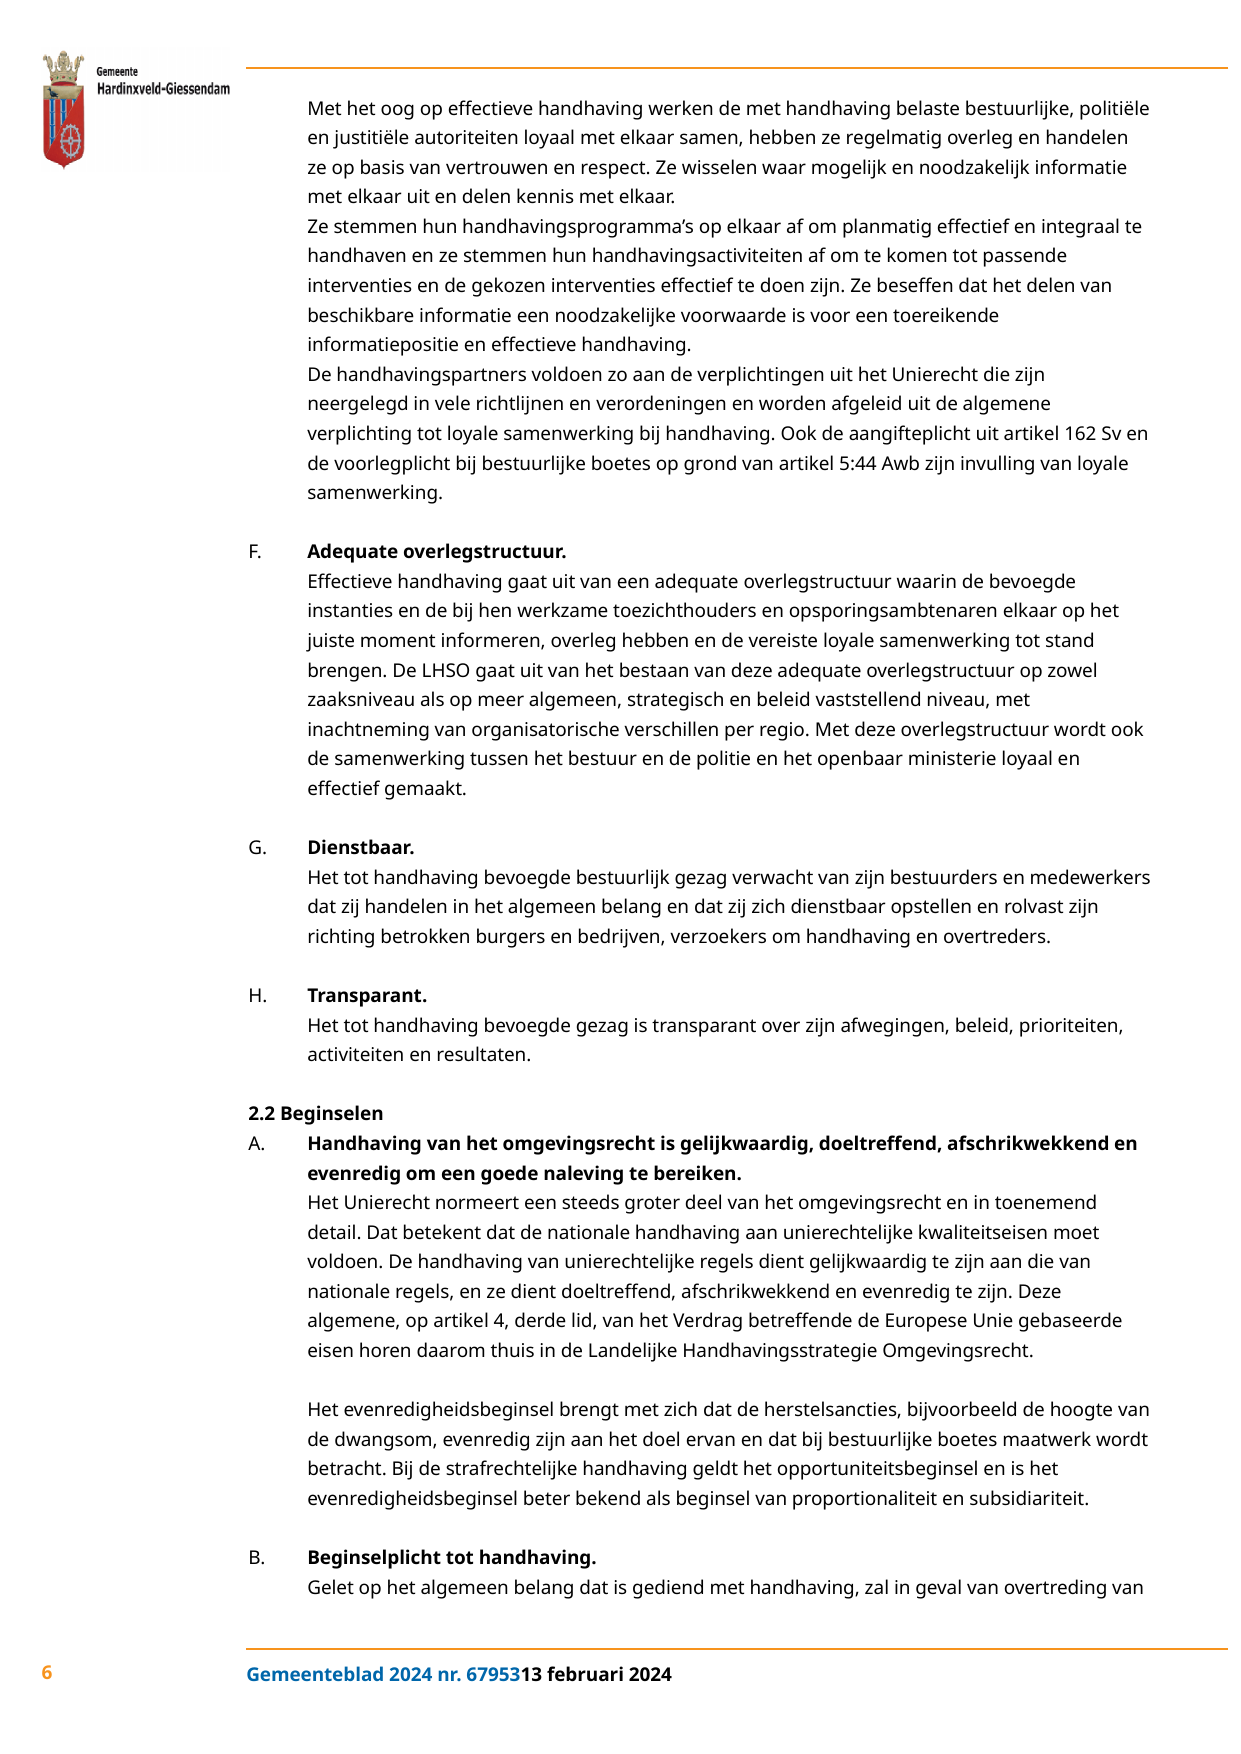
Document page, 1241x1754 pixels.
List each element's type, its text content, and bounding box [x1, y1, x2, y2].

picture [41, 47, 231, 172]
list Met het oog op effectieve handhaving werken de met handhaving belaste bestuurlijke, politiële en justitiële autoriteiten loyaal met elkaar samen, hebben ze regelmatig overleg en handelen ze op basis van vertrouwen en respect. Ze wisselen waar mogelijk en noodzakelijk informatie met elkaar uit en delen kennis met elkaar. [248, 95, 1152, 209]
text 2.2 Beginselen [248, 1101, 1152, 1126]
list Het tot handhaving bevoegde gezag is transparant over zijn afwegingen, beleid, prioriteiten, activiteiten en resultaten. [248, 1012, 1152, 1067]
list Effectieve handhaving gaat uit van een adequate overlegstructuur waarin de bevoegde instanties en de bij hen werkzame toezichthouders en opsporingsambtenaren elkaar op het juiste moment informeren, overleg hebben en de vereiste loyale samenwerking tot stand brengen. De LHSO gaat uit van het bestaan van deze adequate overlegstructuur op zowel zaaksniveau als op meer algemeen, strategisch en beleid vaststellend niveau, met inachtneming van organisatorische verschillen per regio. Met deze overlegstructuur wordt ook de samenwerking tussen het bestuur en de politie en het openbaar ministerie loyaal en effectief gemaakt. [248, 568, 1152, 801]
list Het Unierecht normeert een steeds groter deel van het omgevingsrecht en in toenemend detail. Dat betekent dat de nationale handhaving aan unierechtelijke kwaliteitseisen moet voldoen. De handhaving van unierechtelijke regels dient gelijkwaardig te zijn aan die van nationale regels, en ze dient doeltreffend, afschrikwekkend en evenredig te zijn. Deze algemene, op artikel 4, derde lid, van het Verdrag betreffende de Europese Unie gebaseerde eisen horen daarom thuis in de Landelijke Handhavingsstrategie Omgevingsrecht. [248, 1189, 1152, 1363]
list Gelet op het algemeen belang dat is gediend met handhaving, zal in geval van overtreding van [248, 1574, 1152, 1600]
list Het evenredigheidsbeginsel brengt met zich dat de herstelsancties, bijvoorbeeld de hoogte van de dwangsom, evenredig zijn aan het doel ervan en dat bij bestuurlijke boetes maatwerk wordt betracht. Bij de strafrechtelijke handhaving geldt het opportuniteitsbeginsel en is het evenredigheidsbeginsel beter bekend als beginsel van proportionaliteit en subsidiariteit. [248, 1396, 1152, 1511]
list Dienstbaar. [248, 834, 1152, 860]
list Ze stemmen hun handhavingsprogramma’s op elkaar af om planmatig effectief en integraal te handhaven en ze stemmen hun handhavingsactiviteiten af om te komen tot passende interventies en de gekozen interventies effectief te doen zijn. Ze beseffen dat het delen van beschikbare informatie een noodzakelijke voorwaarde is voor een toereikende informatiepositie en effectieve handhaving. [248, 213, 1152, 357]
list Het tot handhaving bevoegde bestuurlijk gezag verwacht van zijn bestuurders en medewerkers dat zij handelen in het algemeen belang en dat zij zich dienstbaar opstellen en rolvast zijn richting betrokken burgers en bedrijven, verzoekers om handhaving en overtreders. [248, 864, 1152, 949]
list Beginselplicht tot handhaving. [248, 1544, 1152, 1570]
list Handhaving van het omgevingsrecht is gelijkwaardig, doeltreffend, afschrikwekkend en evenredig om een goede naleving te bereiken. [248, 1130, 1152, 1186]
list De handhavingspartners voldoen zo aan de verplichtingen uit het Unierecht die zijn neergelegd in vele richtlijnen en verordeningen en worden afgeleid uit de algemene verplichting tot loyale samenwerking bij handhaving. Ook de aangifteplicht uit artikel 162 Sv en de voorlegplicht bij bestuurlijke boetes op grond van artikel 5:44 Awb zijn invulling van loyale samenwerking. [248, 361, 1152, 505]
list Transparant. [248, 982, 1152, 1008]
list Adequate overlegstructuur. [248, 538, 1152, 564]
